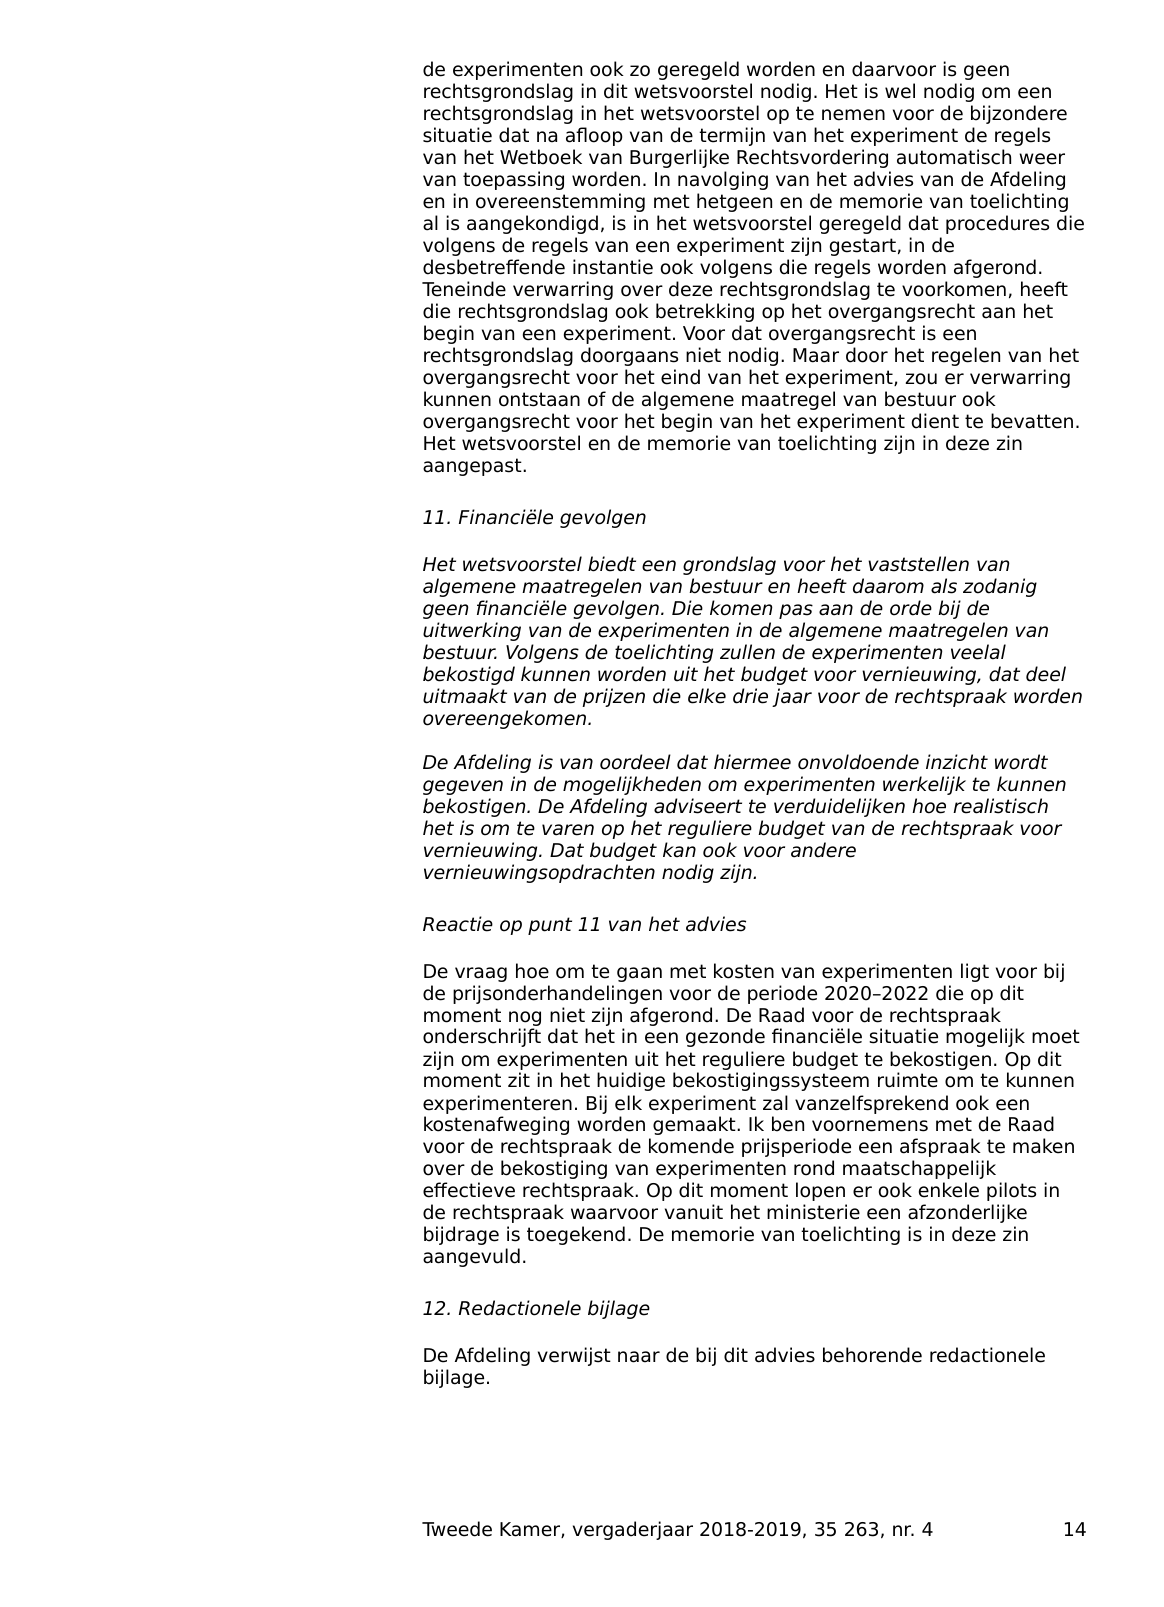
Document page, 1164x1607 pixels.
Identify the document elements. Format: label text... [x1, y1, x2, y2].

subtitle 12. Redactionele bijlage [422, 1298, 1087, 1320]
text De Afdeling verwijst naar de bij dit advies behorende redactionele bijlage. [422, 1345, 1087, 1389]
text De Afdeling is van oordeel dat hiermee onvoldoende inzicht wordt gegeven in de mogelijkheden om experimenten werkelijk te kunnen bekostigen. De Afdeling adviseert te verduidelijken hoe realistisch het is om te varen op het reguliere budget van de rechtspraak voor vernieuwing. Dat budget kan ook voor andere vernieuwingsopdrachten nodig zijn. [422, 752, 1087, 883]
text De vraag hoe om te gaan met kosten van experimenten ligt voor bij de prijsonderhandelingen voor de periode 2020–2022 die op dit moment nog niet zijn afgerond. De Raad voor de rechtspraak onderschrijft dat het in een gezonde financiële situatie mogelijk moet zijn om experimenten uit het reguliere budget te bekostigen. Op dit moment zit in het huidige bekostigingssysteem ruimte om te kunnen experimenteren. Bij elk experiment zal vanzelfsprekend ook een kostenafweging worden gemaakt. Ik ben voornemens met de Raad voor de rechtspraak de komende prijsperiode een afspraak te maken over de bekostiging van experimenten rond maatschappelijk effectieve rechtspraak. Op dit moment lopen er ook enkele pilots in de rechtspraak waarvoor vanuit het ministerie een afzonderlijke bijdrage is toegekend. De memorie van toelichting is in deze zin aangevuld. [422, 961, 1087, 1268]
subtitle 11. Financiële gevolgen [422, 507, 1087, 529]
subtitle Reactie op punt 11 van het advies [422, 913, 1087, 936]
text Het wetsvoorstel biedt een grondslag voor het vaststellen van algemene maatregelen van bestuur en heeft daarom als zodanig geen financiële gevolgen. Die komen pas aan de orde bij de uitwerking van de experimenten in de algemene maatregelen van bestuur. Volgens de toelichting zullen de experimenten veelal bekostigd kunnen worden uit het budget voor vernieuwing, dat deel uitmaakt van de prijzen die elke drie jaar voor de rechtspraak worden overeengekomen. [422, 554, 1087, 729]
text de experimenten ook zo geregeld worden en daarvoor is geen rechtsgrondslag in dit wetsvoorstel nodig. Het is wel nodig om een rechtsgrondslag in het wetsvoorstel op te nemen voor de bijzondere situatie dat na afloop van de termijn van het experiment de regels van het Wetboek van Burgerlijke Rechtsvordering automatisch weer van toepassing worden. In navolging van het advies van de Afdeling en in overeenstemming met hetgeen en de memorie van toelichting al is aangekondigd, is in het wetsvoorstel geregeld dat procedures die volgens de regels van een experiment zijn gestart, in de desbetreffende instantie ook volgens die regels worden afgerond. Teneinde verwarring over deze rechtsgrondslag te voorkomen, heeft die rechtsgrondslag ook betrekking op het overgangsrecht aan het begin van een experiment. Voor dat overgangsrecht is een rechtsgrondslag doorgaans niet nodig. Maar door het regelen van het overgangsrecht voor het eind van het experiment, zou er verwarring kunnen ontstaan of de algemene maatregel van bestuur ook overgangsrecht voor het begin van het experiment dient te bevatten. Het wetsvoorstel en de memorie van toelichting zijn in deze zin aangepast. [422, 59, 1087, 477]
